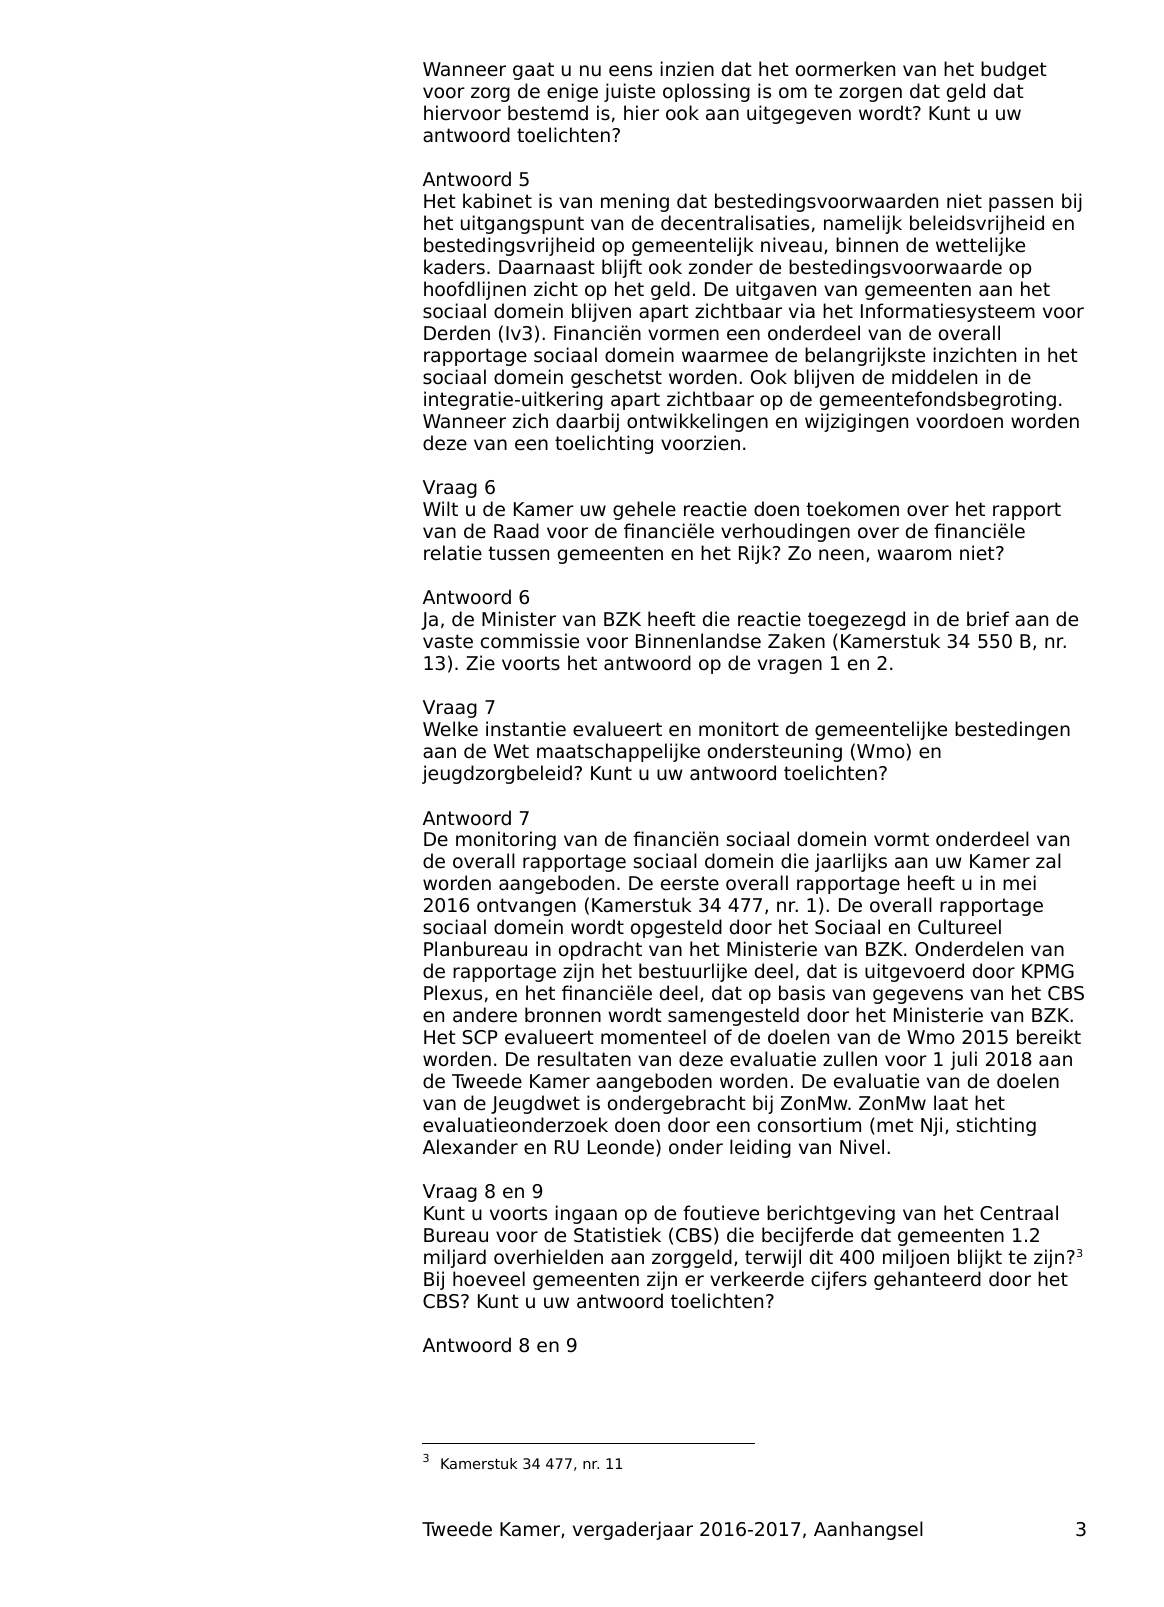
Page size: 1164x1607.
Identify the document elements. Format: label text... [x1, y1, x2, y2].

text Ja, de Minister van BZK heeft die reactie toegezegd in de brief aan de vaste commissie voor Binnenlandse Zaken (Kamerstuk 34 550 B, nr. 13). Zie voorts het antwoord op de vragen 1 en 2. [422, 609, 1087, 675]
text Antwoord 5 [422, 169, 1087, 191]
text Antwoord 8 en 9 [422, 1335, 1087, 1357]
text Antwoord 6 [422, 587, 1087, 609]
text De monitoring van de financiën sociaal domein vormt onderdeel van de overall rapportage sociaal domein die jaarlijks aan uw Kamer zal worden aangeboden. De eerste overall rapportage heeft u in mei 2016 ontvangen (Kamerstuk 34 477, nr. 1). De overall rapportage sociaal domein wordt opgesteld door het Sociaal en Cultureel Planbureau in opdracht van het Ministerie van BZK. Onderdelen van de rapportage zijn het bestuurlijke deel, dat is uitgevoerd door KPMG Plexus, en het financiële deel, dat op basis van gegevens van het CBS en andere bronnen wordt samengesteld door het Ministerie van BZK. [422, 829, 1087, 1027]
text Wanneer gaat u nu eens inzien dat het oormerken van het budget voor zorg de enige juiste oplossing is om te zorgen dat geld dat hiervoor bestemd is, hier ook aan uitgegeven wordt? Kunt u uw antwoord toelichten? [422, 59, 1087, 147]
text Antwoord 7 [422, 807, 1087, 829]
text Het SCP evalueert momenteel of de doelen van de Wmo 2015 bereikt worden. De resultaten van deze evaluatie zullen voor 1 juli 2018 aan de Tweede Kamer aangeboden worden. De evaluatie van de doelen van de Jeugdwet is ondergebracht bij ZonMw. ZonMw laat het evaluatieonderzoek doen door een consortium (met Nji, stichting Alexander en RU Leonde) onder leiding van Nivel. [422, 1027, 1087, 1159]
text Vraag 6 [422, 477, 1087, 499]
text Welke instantie evalueert en monitort de gemeentelijke bestedingen aan de Wet maatschappelijke ondersteuning (Wmo) en jeugdzorgbeleid? Kunt u uw antwoord toelichten? [422, 719, 1087, 785]
text Vraag 7 [422, 697, 1087, 719]
text Kamerstuk 34 477, nr. 11 [422, 1452, 1087, 1474]
text Vraag 8 en 9 [422, 1181, 1087, 1203]
text Het kabinet is van mening dat bestedingsvoorwaarden niet passen bij het uitgangspunt van de decentralisaties, namelijk beleidsvrijheid en bestedingsvrijheid op gemeentelijk niveau, binnen de wettelijke kaders. Daarnaast blijft ook zonder de bestedingsvoorwaarde op hoofdlijnen zicht op het geld. De uitgaven van gemeenten aan het sociaal domein blijven apart zichtbaar via het Informatiesysteem voor Derden (Iv3). Financiën vormen een onderdeel van de overall rapportage sociaal domein waarmee de belangrijkste inzichten in het sociaal domein geschetst worden. Ook blijven de middelen in de integratie-uitkering apart zichtbaar op de gemeentefondsbegroting. Wanneer zich daarbij ontwikkelingen en wijzigingen voordoen worden deze van een toelichting voorzien. [422, 191, 1087, 455]
text Bij hoeveel gemeenten zijn er verkeerde cijfers gehanteerd door het CBS? Kunt u uw antwoord toelichten? [422, 1269, 1087, 1313]
text Wilt u de Kamer uw gehele reactie doen toekomen over het rapport van de Raad voor de financiële verhoudingen over de financiële relatie tussen gemeenten en het Rijk? Zo neen, waarom niet? [422, 499, 1087, 565]
text Kunt u voorts ingaan op de foutieve berichtgeving van het Centraal Bureau voor de Statistiek (CBS) die becijferde dat gemeenten 1.2 miljard overhielden aan zorggeld, terwijl dit 400 miljoen blijkt te zijn? [422, 1203, 1087, 1269]
